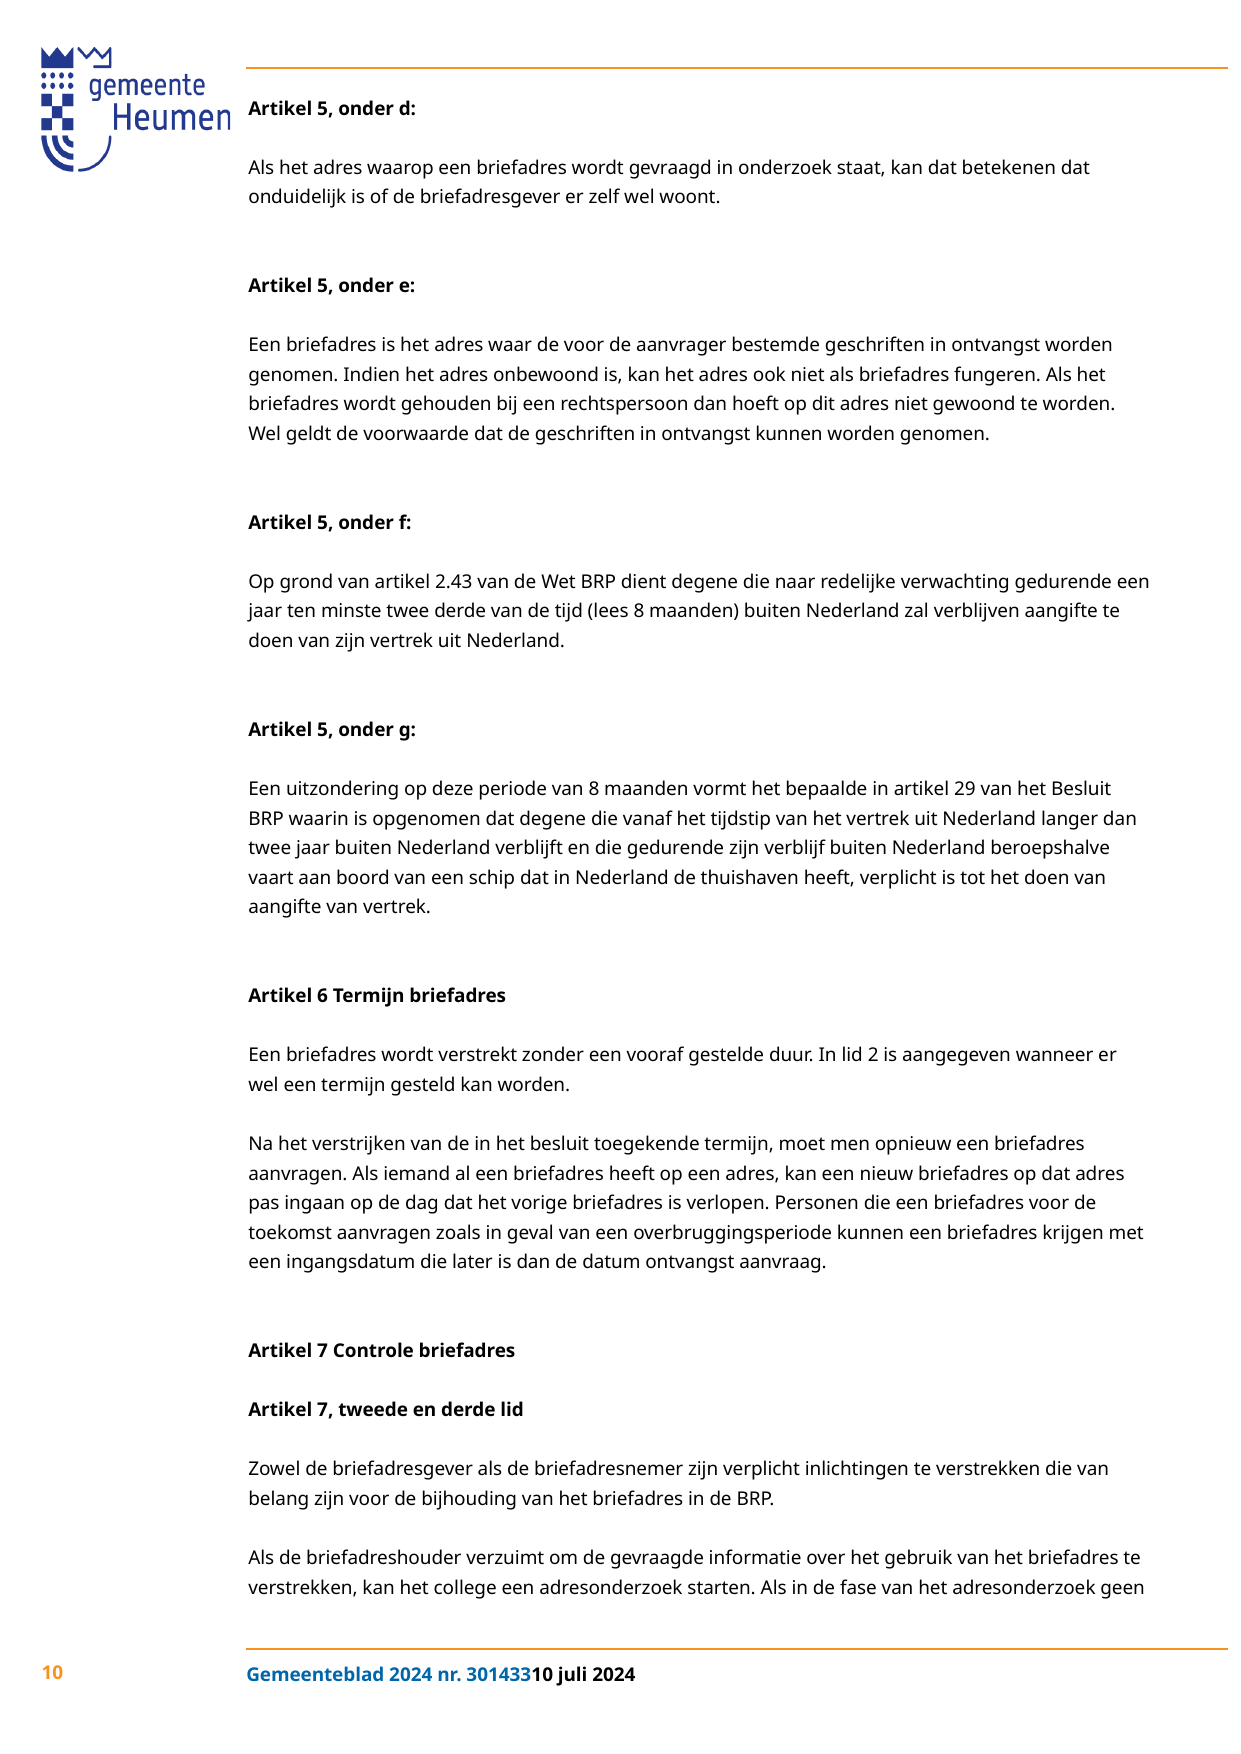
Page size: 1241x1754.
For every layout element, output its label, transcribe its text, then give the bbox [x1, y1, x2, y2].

text Zowel de briefadresgever als de briefadresnemer zijn verplicht inlichtingen te verstrekken die van belang zijn voor de bijhouding van het briefadres in de BRP. [248, 1456, 1152, 1511]
picture [41, 47, 231, 172]
text Een briefadres is het adres waar de voor de aanvrager bestemde geschriften in ontvangst worden genomen. Indien het adres onbewoond is, kan het adres ook niet als briefadres fungeren. Als het briefadres wordt gehouden bij een rechtspersoon dan hoeft op dit adres niet gewoond te worden. Wel geldt de voorwaarde dat de geschriften in ontvangst kunnen worden genomen. [248, 331, 1152, 446]
text Na het verstrijken van de in het besluit toegekende termijn, moet men opnieuw een briefadres aanvragen. Als iemand al een briefadres heeft op een adres, kan een nieuw briefadres op dat adres pas ingaan op de dag dat het vorige briefadres is verlopen. Personen die een briefadres voor de toekomst aanvragen zoals in geval van een overbruggingsperiode kunnen een briefadres krijgen met een ingangsdatum die later is dan de datum ontvangst aanvraag. [248, 1130, 1152, 1274]
text Artikel 5, onder g: [248, 716, 1152, 742]
text Als de briefadreshouder verzuimt om de gevraagde informatie over het gebruik van het briefadres te verstrekken, kan het college een adresonderzoek starten. Als in de fase van het adresonderzoek geen [248, 1544, 1152, 1600]
text Een uitzondering op deze periode van 8 maanden vormt het bepaalde in artikel 29 van het Besluit BRP waarin is opgenomen dat degene die vanaf het tijdstip van het vertrek uit Nederland langer dan twee jaar buiten Nederland verblijft en die gedurende zijn verblijf buiten Nederland beroepshalve vaart aan boord van een schip dat in Nederland de thuishaven heeft, verplicht is tot het doen van aangifte van vertrek. [248, 775, 1152, 919]
text Een briefadres wordt verstrekt zonder een vooraf gestelde duur. In lid 2 is aangegeven wanneer er wel een termijn gesteld kan worden. [248, 1041, 1152, 1097]
text Artikel 7 Controle briefadres [248, 1337, 1152, 1363]
text Als het adres waarop een briefadres wordt gevraagd in onderzoek staat, kan dat betekenen dat onduidelijk is of de briefadresgever er zelf wel woont. [248, 154, 1152, 209]
text Artikel 7, tweede en derde lid [248, 1396, 1152, 1422]
text Artikel 5, onder d: [248, 95, 1152, 121]
text Artikel 5, onder f: [248, 509, 1152, 535]
text Artikel 5, onder e: [248, 272, 1152, 298]
text Artikel 6 Termijn briefadres [248, 982, 1152, 1008]
text Op grond van artikel 2.43 van de Wet BRP dient degene die naar redelijke verwachting gedurende een jaar ten minste twee derde van de tijd (lees 8 maanden) buiten Nederland zal verblijven aangifte te doen van zijn vertrek uit Nederland. [248, 568, 1152, 653]
